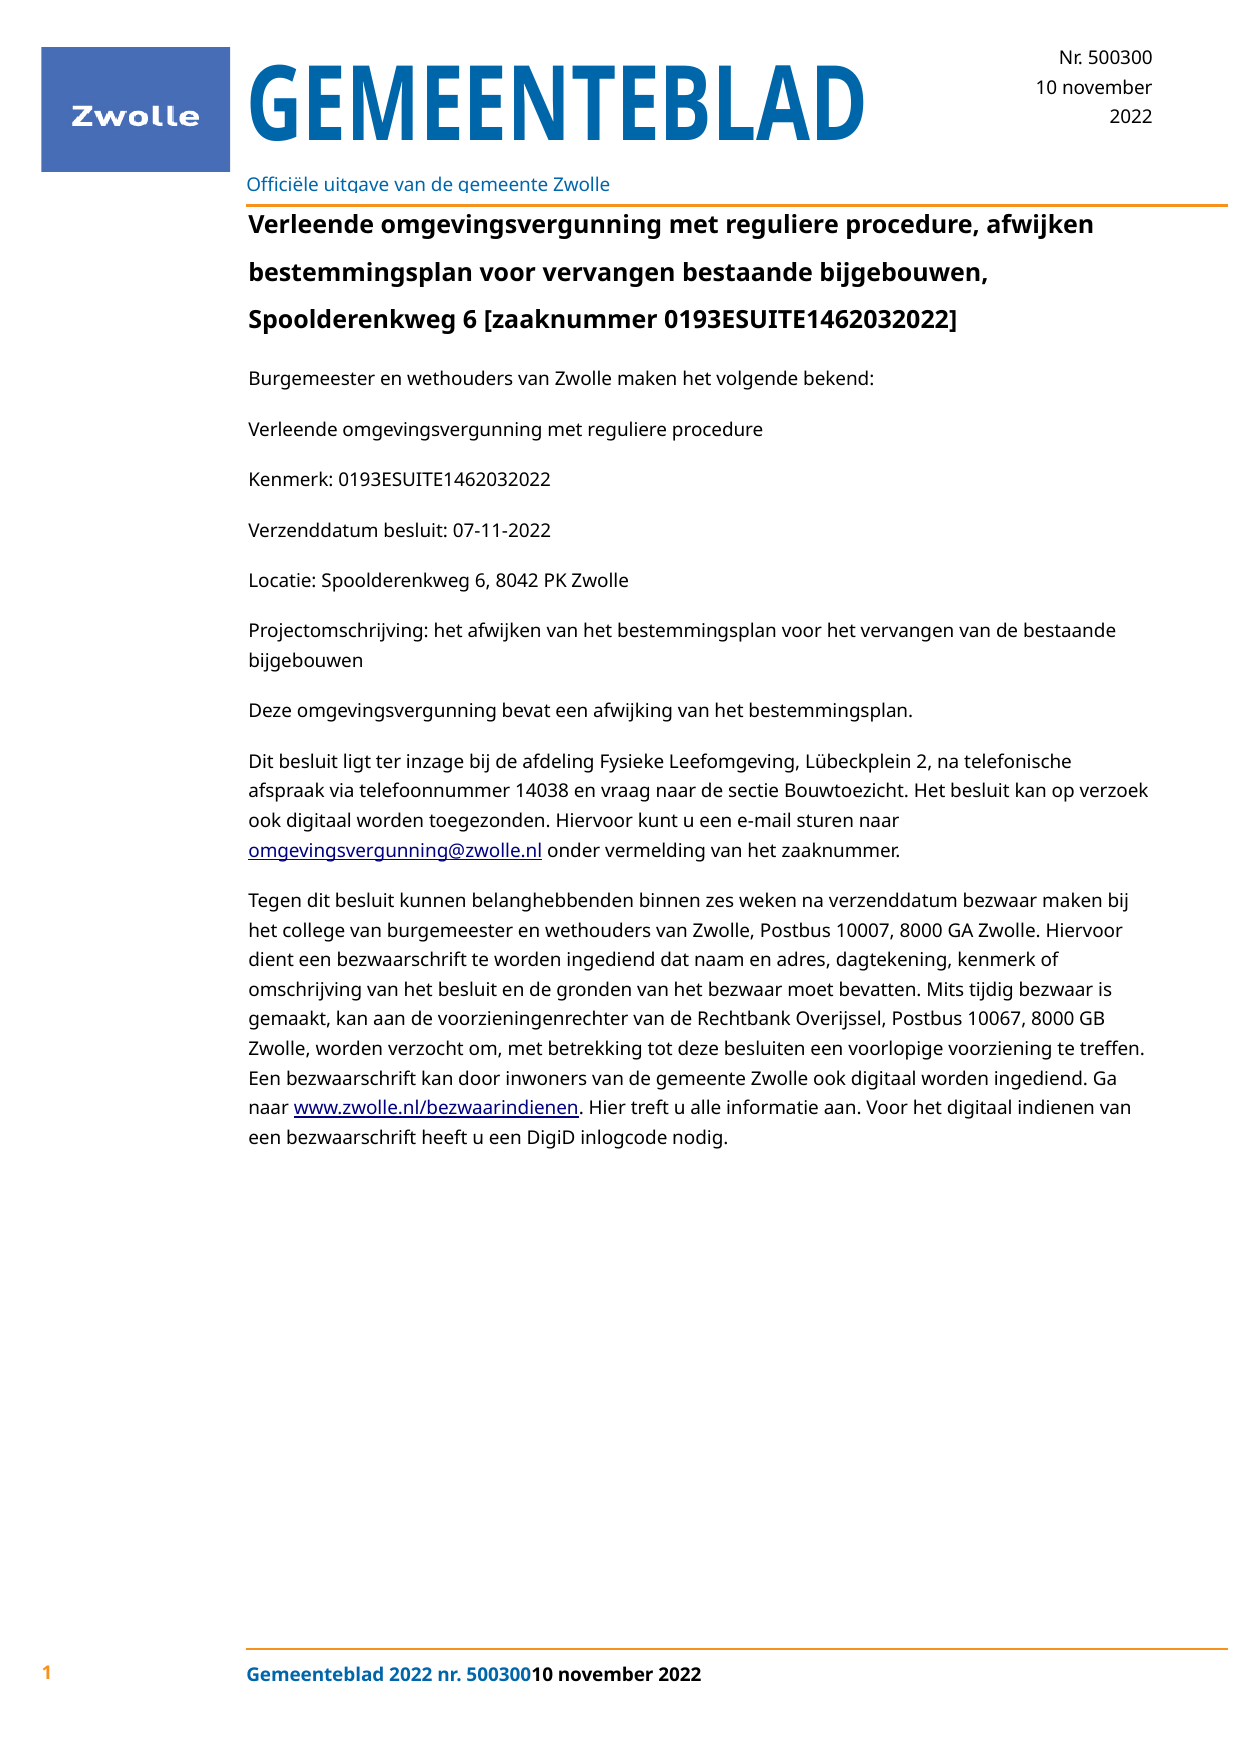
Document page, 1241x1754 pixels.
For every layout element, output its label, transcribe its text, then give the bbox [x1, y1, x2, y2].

text Deze omgevingsvergunning bevat een afwijking van het bestemmingsplan. [248, 698, 1152, 723]
text Tegen dit besluit kunnen belanghebbenden binnen zes weken na verzenddatum bezwaar maken bij het college van burgemeester en wethouders van Zwolle, Postbus 10007, 8000 GA Zwolle. Hiervoor dient een bezwaarschrift te worden ingediend dat naam en adres, dagtekening, kenmerk of omschrijving van het besluit en de gronden van het bezwaar moet bevatten. Mits tijdig bezwaar is gemaakt, kan aan de voorzieningenrechter van de Rechtbank Overijssel, Postbus 10067, 8000 GB Zwolle, worden verzocht om, met betrekking tot deze besluiten een voorlopige voorziening te treffen. Een bezwaarschrift kan door inwoners van de gemeente Zwolle ook digitaal worden ingediend. Ga naar www.zwolle.nl/bezwaarindienen. Hier treft u alle informatie aan. Voor het digitaal indienen van een bezwaarschrift heeft u een DigiD inlogcode nodig. [248, 887, 1152, 1149]
text Verleende omgevingsvergunning met reguliere procedure, afwijken bestemmingsplan voor vervangen bestaande bijgebouwen, Spoolderenkweg 6 [zaaknummer 0193ESUITE1462032022] [248, 207, 1152, 336]
text Verzenddatum besluit: 07-11-2022 [248, 517, 1152, 542]
text Dit besluit ligt ter inzage bij de afdeling Fysieke Leefomgeving, Lübeckplein 2, na telefonische afspraak via telefoonnummer 14038 en vraag naar de sectie Bouwtoezicht. Het besluit kan op verzoek ook digitaal worden toegezonden. Hiervoor kunt u een e-mail sturen naar omgevingsvergunning@zwolle.nl onder vermelding van het zaaknummer. [248, 748, 1152, 862]
text Locatie: Spoolderenkweg 6, 8042 PK Zwolle [248, 567, 1152, 593]
text Burgemeester en wethouders van Zwolle maken het volgende bekend: [248, 366, 1152, 391]
text Kenmerk: 0193ESUITE1462032022 [248, 466, 1152, 492]
picture [41, 47, 231, 172]
text Verleende omgevingsvergunning met reguliere procedure [248, 416, 1152, 442]
text Projectomschrijving: het afwijken van het bestemmingsplan voor het vervangen van de bestaande bijgebouwen [248, 618, 1152, 673]
